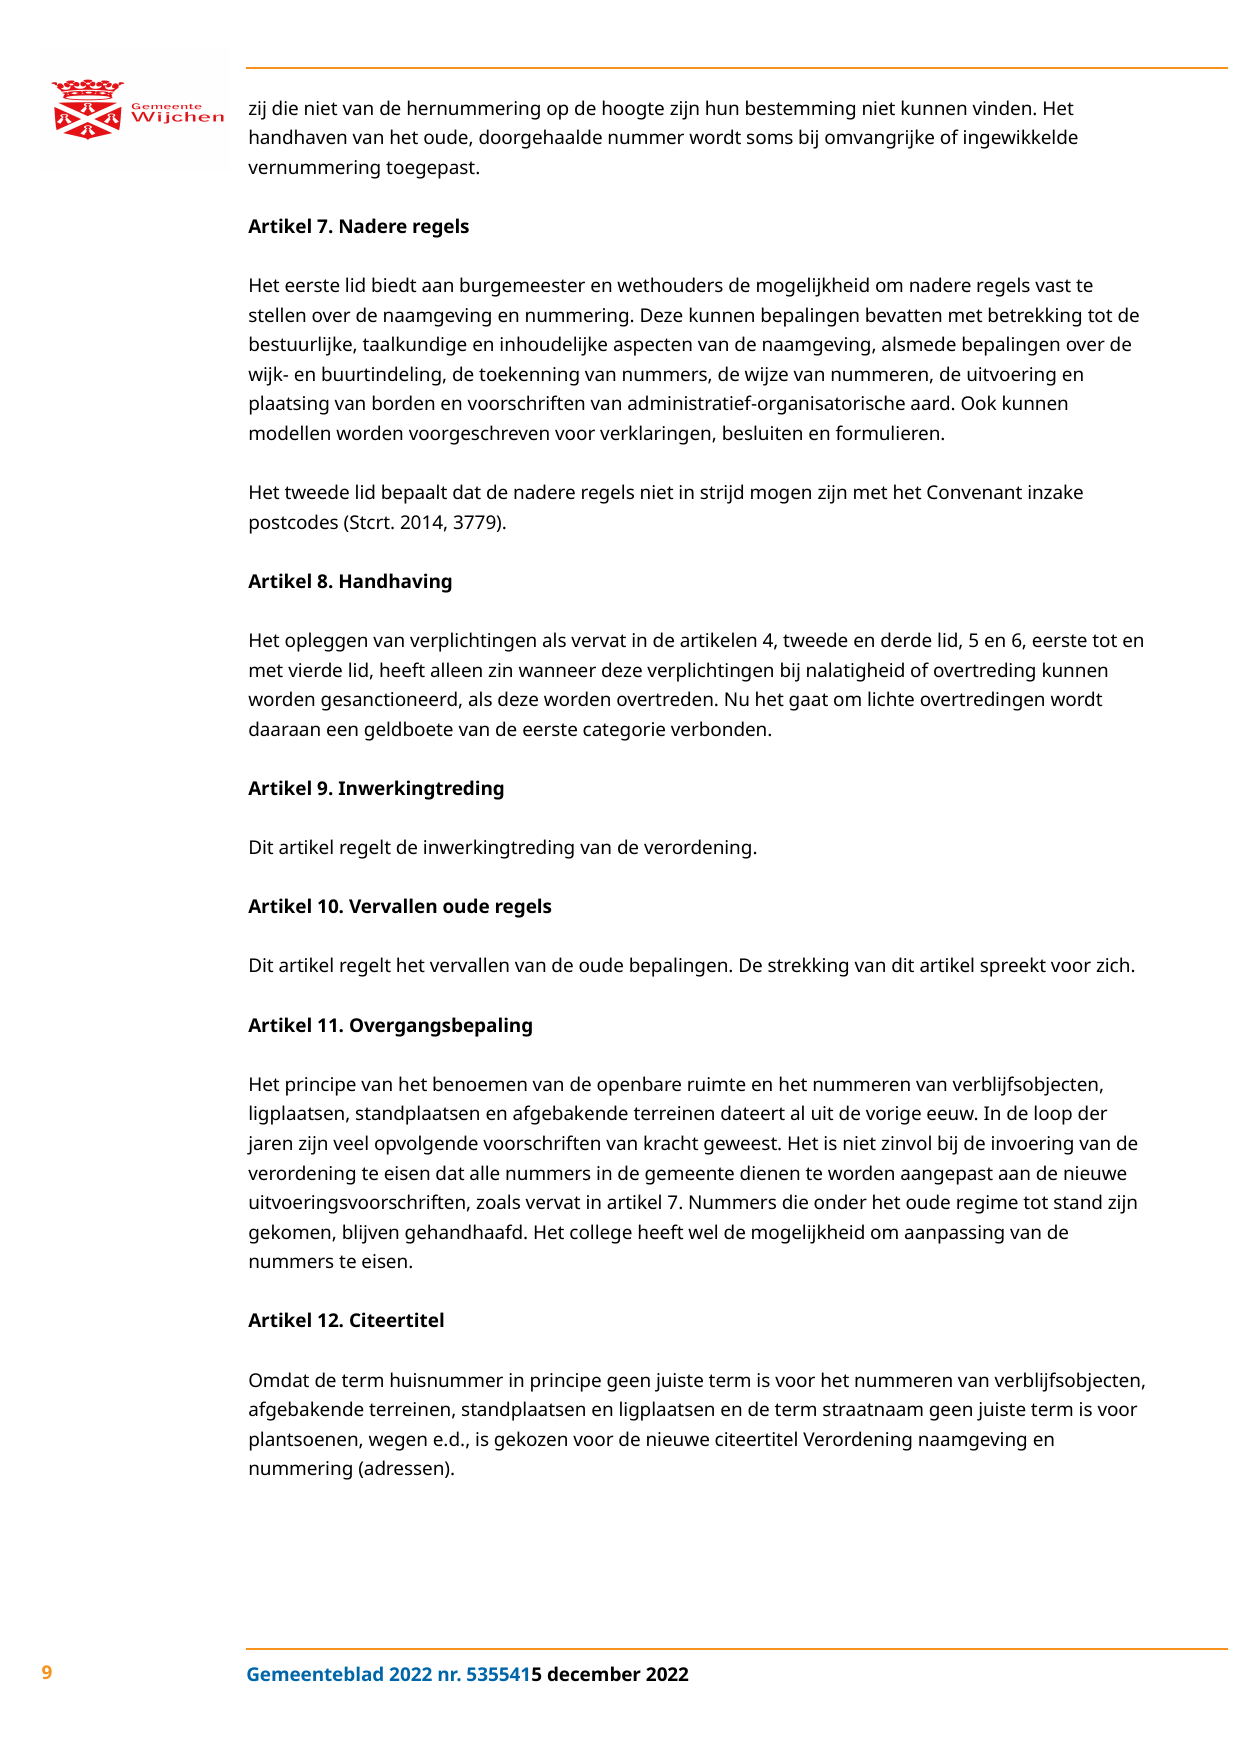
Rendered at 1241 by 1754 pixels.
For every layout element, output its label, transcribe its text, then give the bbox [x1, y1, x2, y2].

text Het principe van het benoemen van de openbare ruimte en het nummeren van verblijfsobjecten, ligplaatsen, standplaatsen en afgebakende terreinen dateert al uit de vorige eeuw. In de loop der jaren zijn veel opvolgende voorschriften van kracht geweest. Het is niet zinvol bij de invoering van de verordening te eisen dat alle nummers in de gemeente dienen te worden aangepast aan de nieuwe uitvoeringsvoorschriften, zoals vervat in artikel 7. Nummers die onder het oude regime tot stand zijn gekomen, blijven gehandhaafd. Het college heeft wel de mogelijkheid om aanpassing van de nummers te eisen. [248, 1071, 1152, 1274]
text Omdat de term huisnummer in principe geen juiste term is voor het nummeren van verblijfsobjecten, afgebakende terreinen, standplaatsen en ligplaatsen en de term straatnaam geen juiste term is voor plantsoenen, wegen e.d., is gekozen voor de nieuwe citeertitel Verordening naamgeving en nummering (adressen). [248, 1367, 1152, 1481]
text Artikel 8. Handhaving [248, 568, 1152, 594]
picture [41, 47, 231, 172]
text Dit artikel regelt de inwerkingtreding van de verordening. [248, 834, 1152, 860]
text Artikel 12. Citeertitel [248, 1308, 1152, 1333]
text Het opleggen van verplichtingen als vervat in de artikelen 4, tweede en derde lid, 5 en 6, eerste tot en met vierde lid, heeft alleen zin wanneer deze verplichtingen bij nalatigheid of overtreding kunnen worden gesanctioneerd, als deze worden overtreden. Nu het gaat om lichte overtredingen wordt daaraan een geldboete van de eerste categorie verbonden. [248, 627, 1152, 742]
text Artikel 10. Vervallen oude regels [248, 893, 1152, 919]
text Artikel 7. Nadere regels [248, 213, 1152, 239]
text Artikel 11. Overgangsbepaling [248, 1012, 1152, 1038]
text Het tweede lid bepaalt dat de nadere regels niet in strijd mogen zijn met het Convenant inzake postcodes (Stcrt. 2014, 3779). [248, 479, 1152, 535]
text Het eerste lid biedt aan burgemeester en wethouders de mogelijkheid om nadere regels vast te stellen over de naamgeving en nummering. Deze kunnen bepalingen bevatten met betrekking tot de bestuurlijke, taalkundige en inhoudelijke aspecten van de naamgeving, alsmede bepalingen over de wijk- en buurtindeling, de toekenning van nummers, de wijze van nummeren, de uitvoering en plaatsing van borden en voorschriften van administratief-organisatorische aard. Ook kunnen modellen worden voorgeschreven voor verklaringen, besluiten en formulieren. [248, 272, 1152, 446]
text Artikel 9. Inwerkingtreding [248, 775, 1152, 801]
text Dit artikel regelt het vervallen van de oude bepalingen. De strekking van dit artikel spreekt voor zich. [248, 953, 1152, 978]
text zij die niet van de hernummering op de hoogte zijn hun bestemming niet kunnen vinden. Het handhaven van het oude, doorgehaalde nummer wordt soms bij omvangrijke of ingewikkelde vernummering toegepast. [248, 95, 1152, 180]
